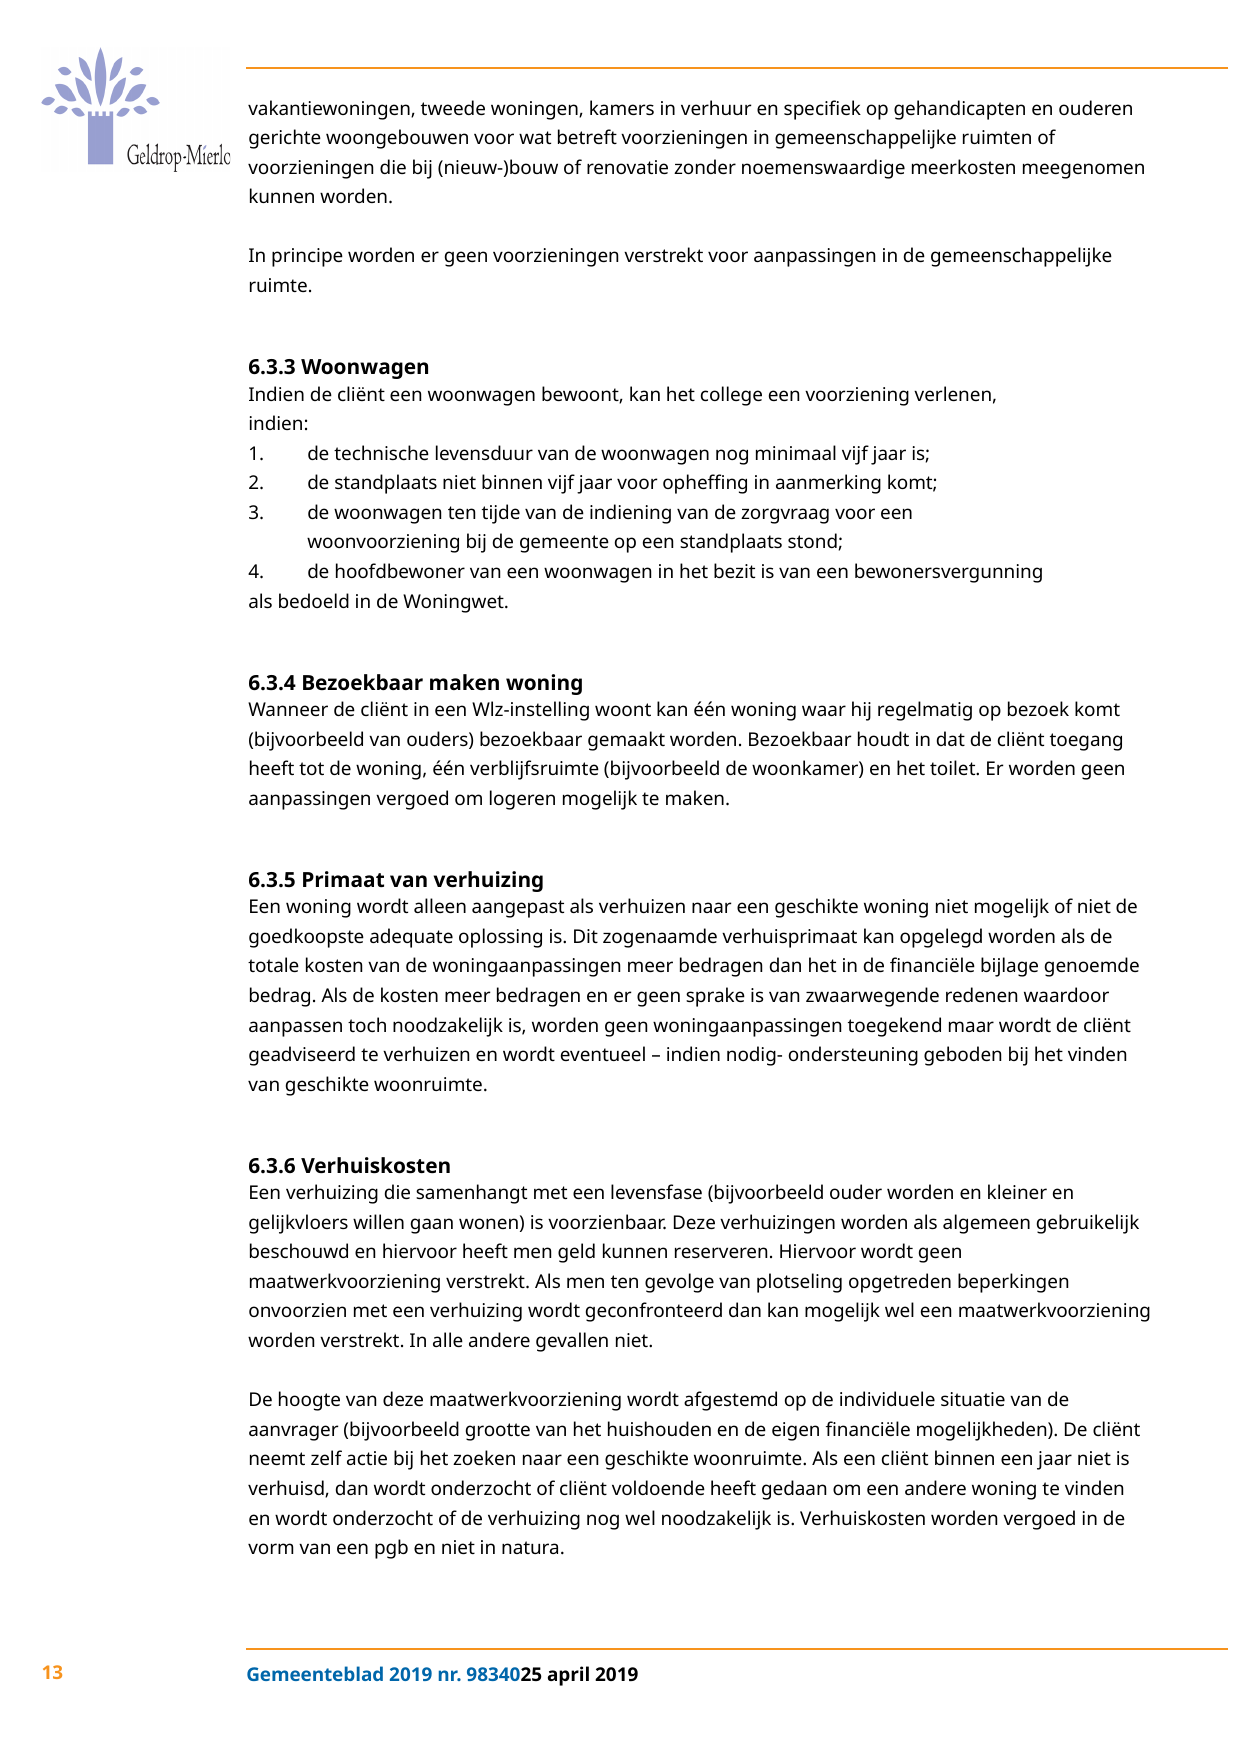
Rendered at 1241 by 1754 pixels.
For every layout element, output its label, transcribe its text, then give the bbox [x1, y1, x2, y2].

text vakantiewoningen, tweede woningen, kamers in verhuur en specifiek op gehandicapten en ouderen gerichte woongebouwen voor wat betreft voorzieningen in gemeenschappelijke ruimten of voorzieningen die bij (nieuw-)bouw of renovatie zonder noemenswaardige meerkosten meegenomen kunnen worden. [248, 95, 1152, 209]
text Een woning wordt alleen aangepast als verhuizen naar een geschikte woning niet mogelijk of niet de goedkoopste adequate oplossing is. Dit zogenaamde verhuisprimaat kan opgelegd worden als de totale kosten van de woningaanpassingen meer bedragen dan het in de financiële bijlage genoemde bedrag. Als de kosten meer bedragen en er geen sprake is van zwaarwegende redenen waardoor aanpassen toch noodzakelijk is, worden geen woningaanpassingen toegekend maar wordt de cliënt geadviseerd te verhuizen en wordt eventueel – indien nodig- ondersteuning geboden bij het vinden van geschikte woonruimte. [248, 893, 1152, 1097]
text 6.3.6 Verhuiskosten [248, 1151, 1152, 1179]
text Indien de cliënt een woonwagen bewoont, kan het college een voorziening verlenen, [248, 381, 1152, 406]
picture [41, 47, 231, 172]
text Wanneer de cliënt in een Wlz-instelling woont kan één woning waar hij regelmatig op bezoek komt (bijvoorbeeld van ouders) bezoekbaar gemaakt worden. Bezoekbaar houdt in dat de cliënt toegang heeft tot de woning, één verblijfsruimte (bijvoorbeeld de woonkamer) en het toilet. Er worden geen aanpassingen vergoed om logeren mogelijk te maken. [248, 696, 1152, 811]
text 6.3.3 Woonwagen [248, 352, 1152, 381]
list de standplaats niet binnen vijf jaar voor opheffing in aanmerking komt; [248, 469, 1152, 495]
list woonvoorziening bij de gemeente op een standplaats stond; [248, 529, 1152, 554]
text 6.3.4 Bezoekbaar maken woning [248, 668, 1152, 696]
text De hoogte van deze maatwerkvoorziening wordt afgestemd op de individuele situatie van de aanvrager (bijvoorbeeld grootte van het huishouden en de eigen financiële mogelijkheden). De cliënt neemt zelf actie bij het zoeken naar een geschikte woonruimte. Als een cliënt binnen een jaar niet is verhuisd, dan wordt onderzocht of cliënt voldoende heeft gedaan om een andere woning te vinden en wordt onderzocht of de verhuizing nog wel noodzakelijk is. Verhuiskosten worden vergoed in de vorm van een pgb en niet in natura. [248, 1386, 1152, 1560]
list de woonwagen ten tijde van de indiening van de zorgvraag voor een [248, 499, 1152, 525]
text Een verhuizing die samenhangt met een levensfase (bijvoorbeeld ouder worden en kleiner en gelijkvloers willen gaan wonen) is voorzienbaar. Deze verhuizingen worden als algemeen gebruikelijk beschouwd en hiervoor heeft men geld kunnen reserveren. Hiervoor wordt geen maatwerkvoorziening verstrekt. Als men ten gevolge van plotseling opgetreden beperkingen onvoorzien met een verhuizing wordt geconfronteerd dan kan mogelijk wel een maatwerkvoorziening worden verstrekt. In alle andere gevallen niet. [248, 1179, 1152, 1353]
text In principe worden er geen voorzieningen verstrekt voor aanpassingen in de gemeenschappelijke ruimte. [248, 243, 1152, 298]
text als bedoeld in de Woningwet. [248, 588, 1152, 613]
list de technische levensduur van de woonwagen nog minimaal vijf jaar is; [248, 440, 1152, 466]
list de hoofdbewoner van een woonwagen in het bezit is van een bewonersvergunning [248, 558, 1152, 584]
text indien: [248, 410, 1152, 436]
text 6.3.5 Primaat van verhuizing [248, 865, 1152, 893]
